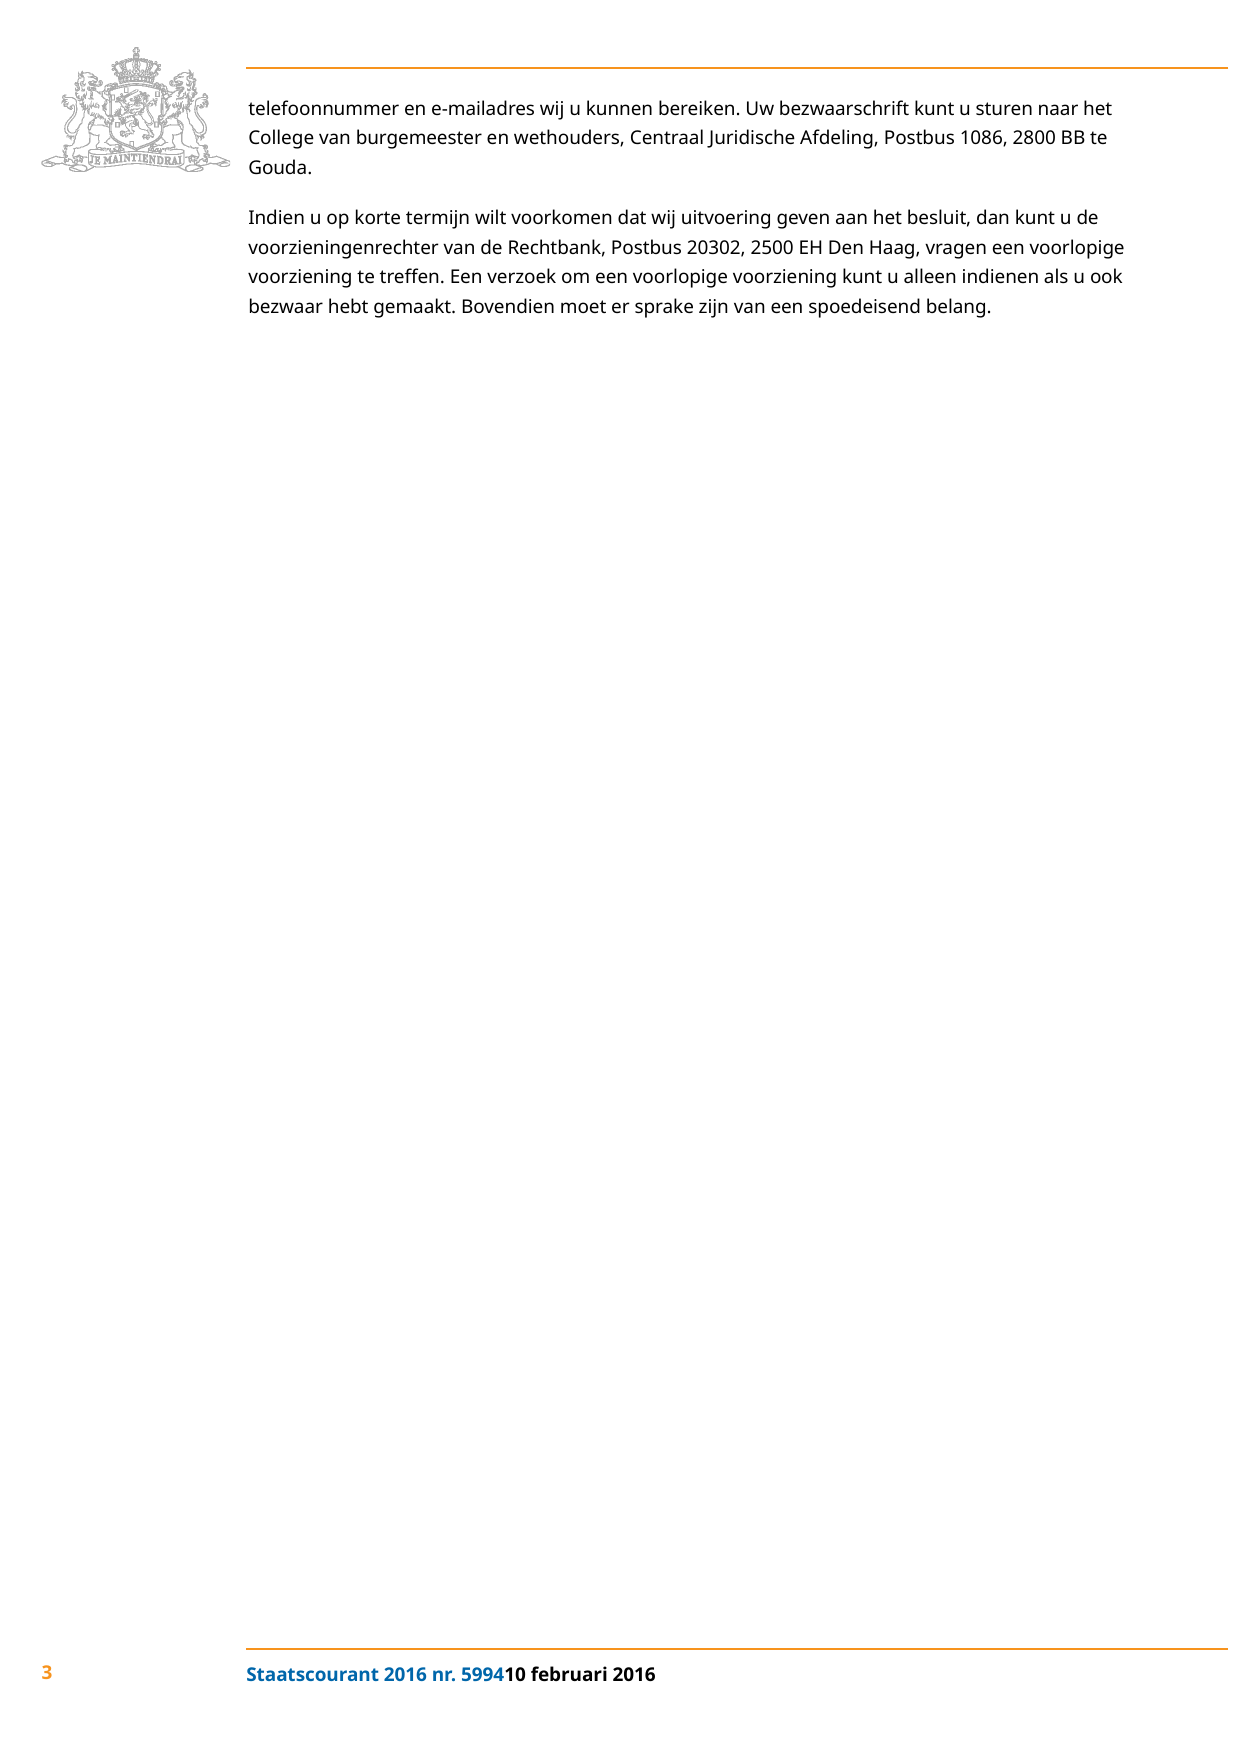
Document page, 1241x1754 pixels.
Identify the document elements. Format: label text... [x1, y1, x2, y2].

picture [41, 47, 231, 172]
text Indien u op korte termijn wilt voorkomen dat wij uitvoering geven aan het besluit, dan kunt u de voorzieningenrechter van de Rechtbank, Postbus 20302, 2500 EH Den Haag, vragen een voorlopige voorziening te treffen. Een verzoek om een voorlopige voorziening kunt u alleen indienen als u ook bezwaar hebt gemaakt. Bovendien moet er sprake zijn van een spoedeisend belang. [248, 204, 1152, 319]
text telefoonnummer en e-mailadres wij u kunnen bereiken. Uw bezwaarschrift kunt u sturen naar het College van burgemeester en wethouders, Centraal Juridische Afdeling, Postbus 1086, 2800 BB te Gouda. [248, 95, 1152, 180]
